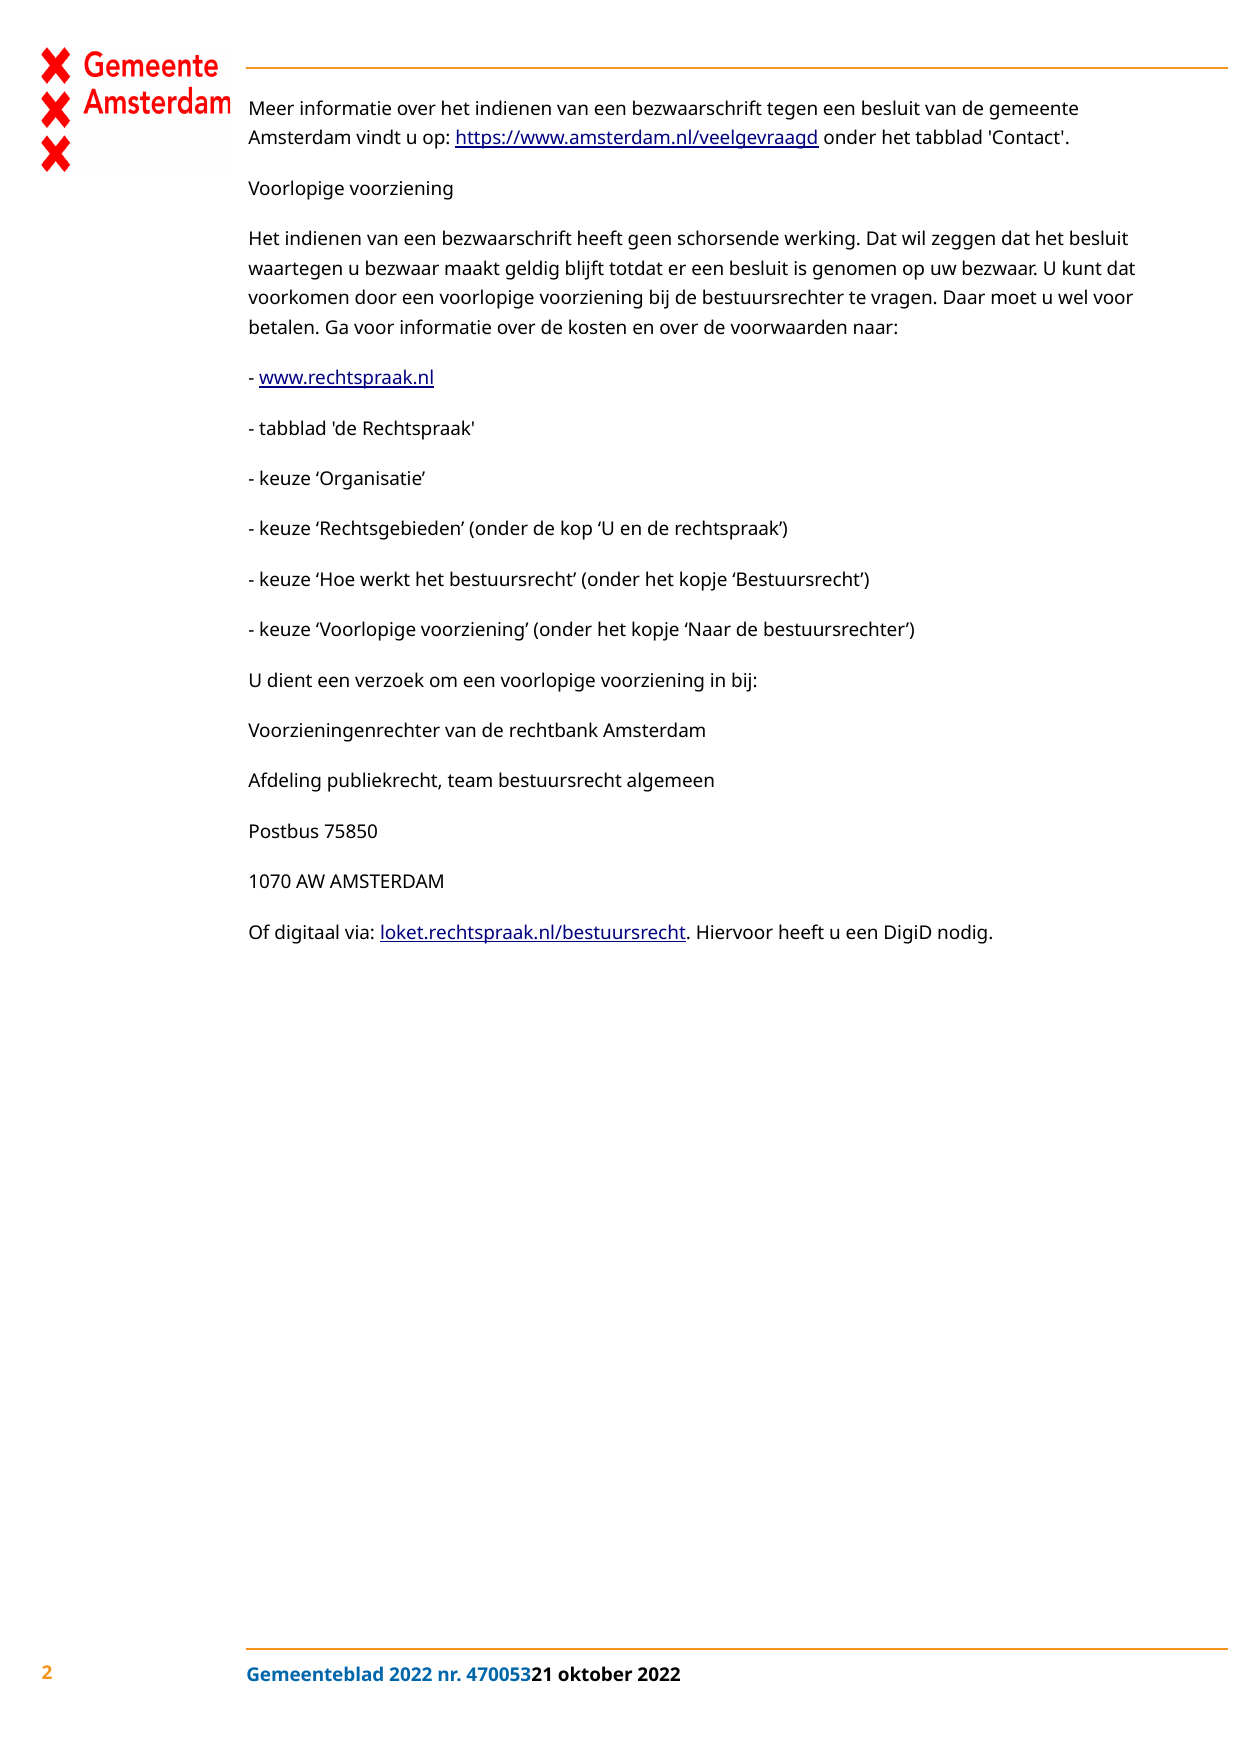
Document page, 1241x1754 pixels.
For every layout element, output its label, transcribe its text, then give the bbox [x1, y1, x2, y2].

picture [41, 47, 231, 172]
text 1070 AW AMSTERDAM [248, 868, 1152, 894]
text - keuze ‘Organisatie’ [248, 465, 1152, 491]
text U dient een verzoek om een voorlopige voorziening in bij: [248, 667, 1152, 693]
text Postbus 75850 [248, 818, 1152, 844]
text Meer informatie over het indienen van een bezwaarschrift tegen een besluit van de gemeente Amsterdam vindt u op: https://www.amsterdam.nl/veelgevraagd onder het tabblad 'Contact'. [248, 95, 1152, 150]
text - tabblad 'de Rechtspraak' [248, 415, 1152, 441]
text - keuze ‘Voorlopige voorziening’ (onder het kopje ‘Naar de bestuursrechter’) [248, 616, 1152, 642]
text - keuze ‘Rechtsgebieden’ (onder de kop ‘U en de rechtspraak’) [248, 516, 1152, 541]
text - keuze ‘Hoe werkt het bestuursrecht’ (onder het kopje ‘Bestuursrecht’) [248, 566, 1152, 592]
text Voorzieningenrechter van de rechtbank Amsterdam [248, 717, 1152, 743]
text Voorlopige voorziening [248, 175, 1152, 201]
text - www.rechtspraak.nl [248, 364, 1152, 390]
text Of digitaal via: loket.rechtspraak.nl/bestuursrecht. Hiervoor heeft u een DigiD nodig. [248, 919, 1152, 945]
text Het indienen van een bezwaarschrift heeft geen schorsende werking. Dat wil zeggen dat het besluit waartegen u bezwaar maakt geldig blijft totdat er een besluit is genomen op uw bezwaar. U kunt dat voorkomen door een voorlopige voorziening bij de bestuursrechter te vragen. Daar moet u wel voor betalen. Ga voor informatie over de kosten en over de voorwaarden naar: [248, 225, 1152, 340]
text Afdeling publiekrecht, team bestuursrecht algemeen [248, 768, 1152, 793]
